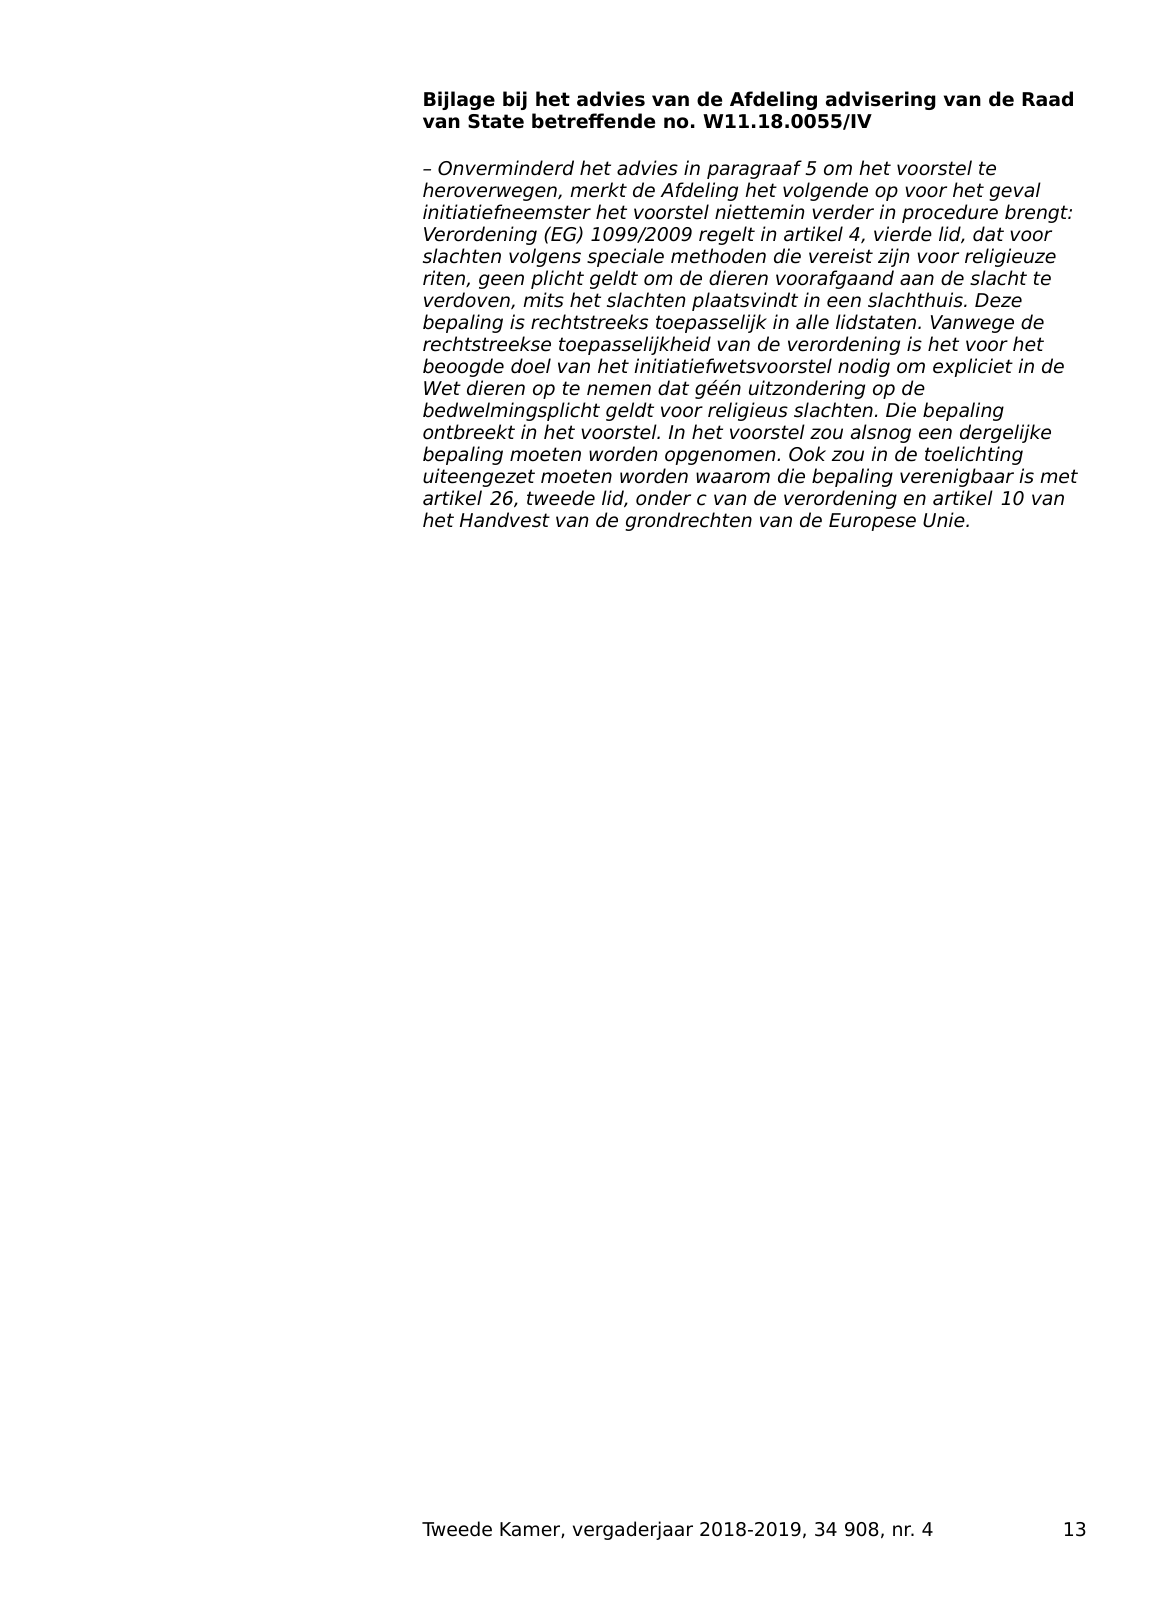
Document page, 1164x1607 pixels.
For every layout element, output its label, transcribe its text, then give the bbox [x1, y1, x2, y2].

text Verordening (EG) 1099/2009 regelt in artikel 4, vierde lid, dat voor slachten volgens speciale methoden die vereist zijn voor religieuze riten, geen plicht geldt om de dieren voorafgaand aan de slacht te verdoven, mits het slachten plaatsvindt in een slachthuis. Deze bepaling is rechtstreeks toepasselijk in alle lidstaten. Vanwege de rechtstreekse toepasselijkheid van de verordening is het voor het beoogde doel van het initiatiefwetsvoorstel nodig om expliciet in de Wet dieren op te nemen dat géén uitzondering op de bedwelmingsplicht geldt voor religieus slachten. Die bepaling ontbreekt in het voorstel. In het voorstel zou alsnog een dergelijke bepaling moeten worden opgenomen. Ook zou in de toelichting uiteengezet moeten worden waarom die bepaling verenigbaar is met artikel 26, tweede lid, onder c van de verordening en artikel 10 van het Handvest van de grondrechten van de Europese Unie. [422, 224, 1087, 532]
text – Onverminderd het advies in paragraaf 5 om het voorstel te heroverwegen, merkt de Afdeling het volgende op voor het geval initiatiefneemster het voorstel niettemin verder in procedure brengt: [422, 158, 1087, 224]
subtitle Bijlage bij het advies van de Afdeling advisering van de Raad van State betreffende no. W11.18.0055/IV [77, 89, 1087, 133]
